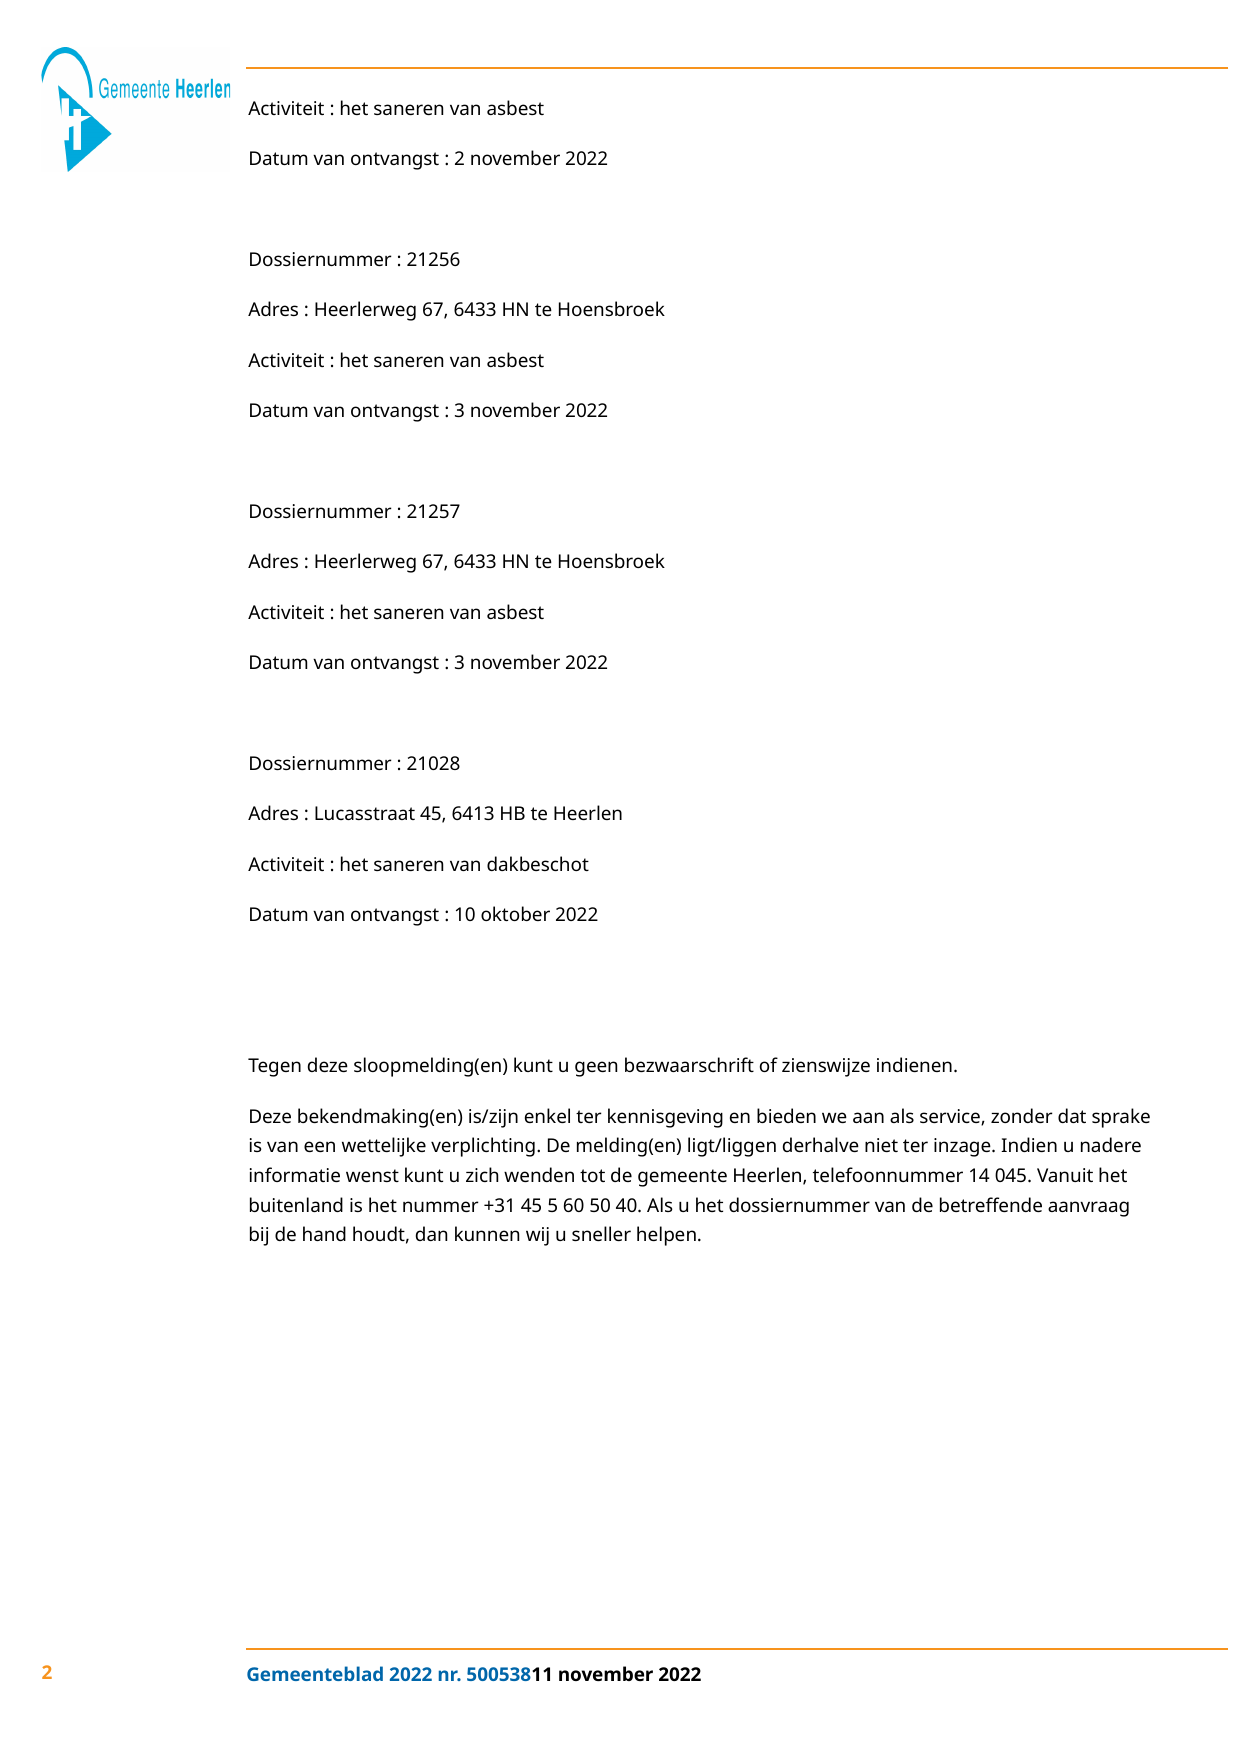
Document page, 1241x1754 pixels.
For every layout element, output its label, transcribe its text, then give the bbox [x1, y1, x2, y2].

text Activiteit : het saneren van dakbeschot [248, 851, 1152, 877]
picture [41, 47, 59, 70]
text Datum van ontvangst : 3 november 2022 [248, 397, 1152, 423]
text Adres : Lucasstraat 45, 6413 HB te Heerlen [248, 801, 1152, 826]
text Datum van ontvangst : 2 november 2022 [248, 145, 1152, 171]
text Activiteit : het saneren van asbest [248, 347, 1152, 373]
text Adres : Heerlerweg 67, 6433 HN te Hoensbroek [248, 296, 1152, 322]
text Deze bekendmaking(en) is/zijn enkel ter kennisgeving en bieden we aan als service, zonder dat sprake is van een wettelijke verplichting. De melding(en) ligt/liggen derhalve niet ter inzage. Indien u nadere informatie wenst kunt u zich wenden tot de gemeente Heerlen, telefoonnummer 14 045. Vanuit het buitenland is het nummer +31 45 5 60 50 40. Als u het dossiernummer van de betreffende aanvraag bij de hand houdt, dan kunnen wij u sneller helpen. [248, 1103, 1152, 1247]
text Dossiernummer : 21257 [248, 498, 1152, 524]
text Activiteit : het saneren van asbest [248, 95, 1152, 121]
text Activiteit : het saneren van asbest [248, 599, 1152, 625]
text Datum van ontvangst : 3 november 2022 [248, 649, 1152, 675]
picture [41, 47, 231, 172]
text Tegen deze sloopmelding(en) kunt u geen bezwaarschrift of zienswijze indienen. [248, 1053, 1152, 1078]
text Dossiernummer : 21028 [248, 750, 1152, 776]
text Adres : Heerlerweg 67, 6433 HN te Hoensbroek [248, 548, 1152, 574]
text Datum van ontvangst : 10 oktober 2022 [248, 901, 1152, 927]
text Dossiernummer : 21256 [248, 246, 1152, 272]
